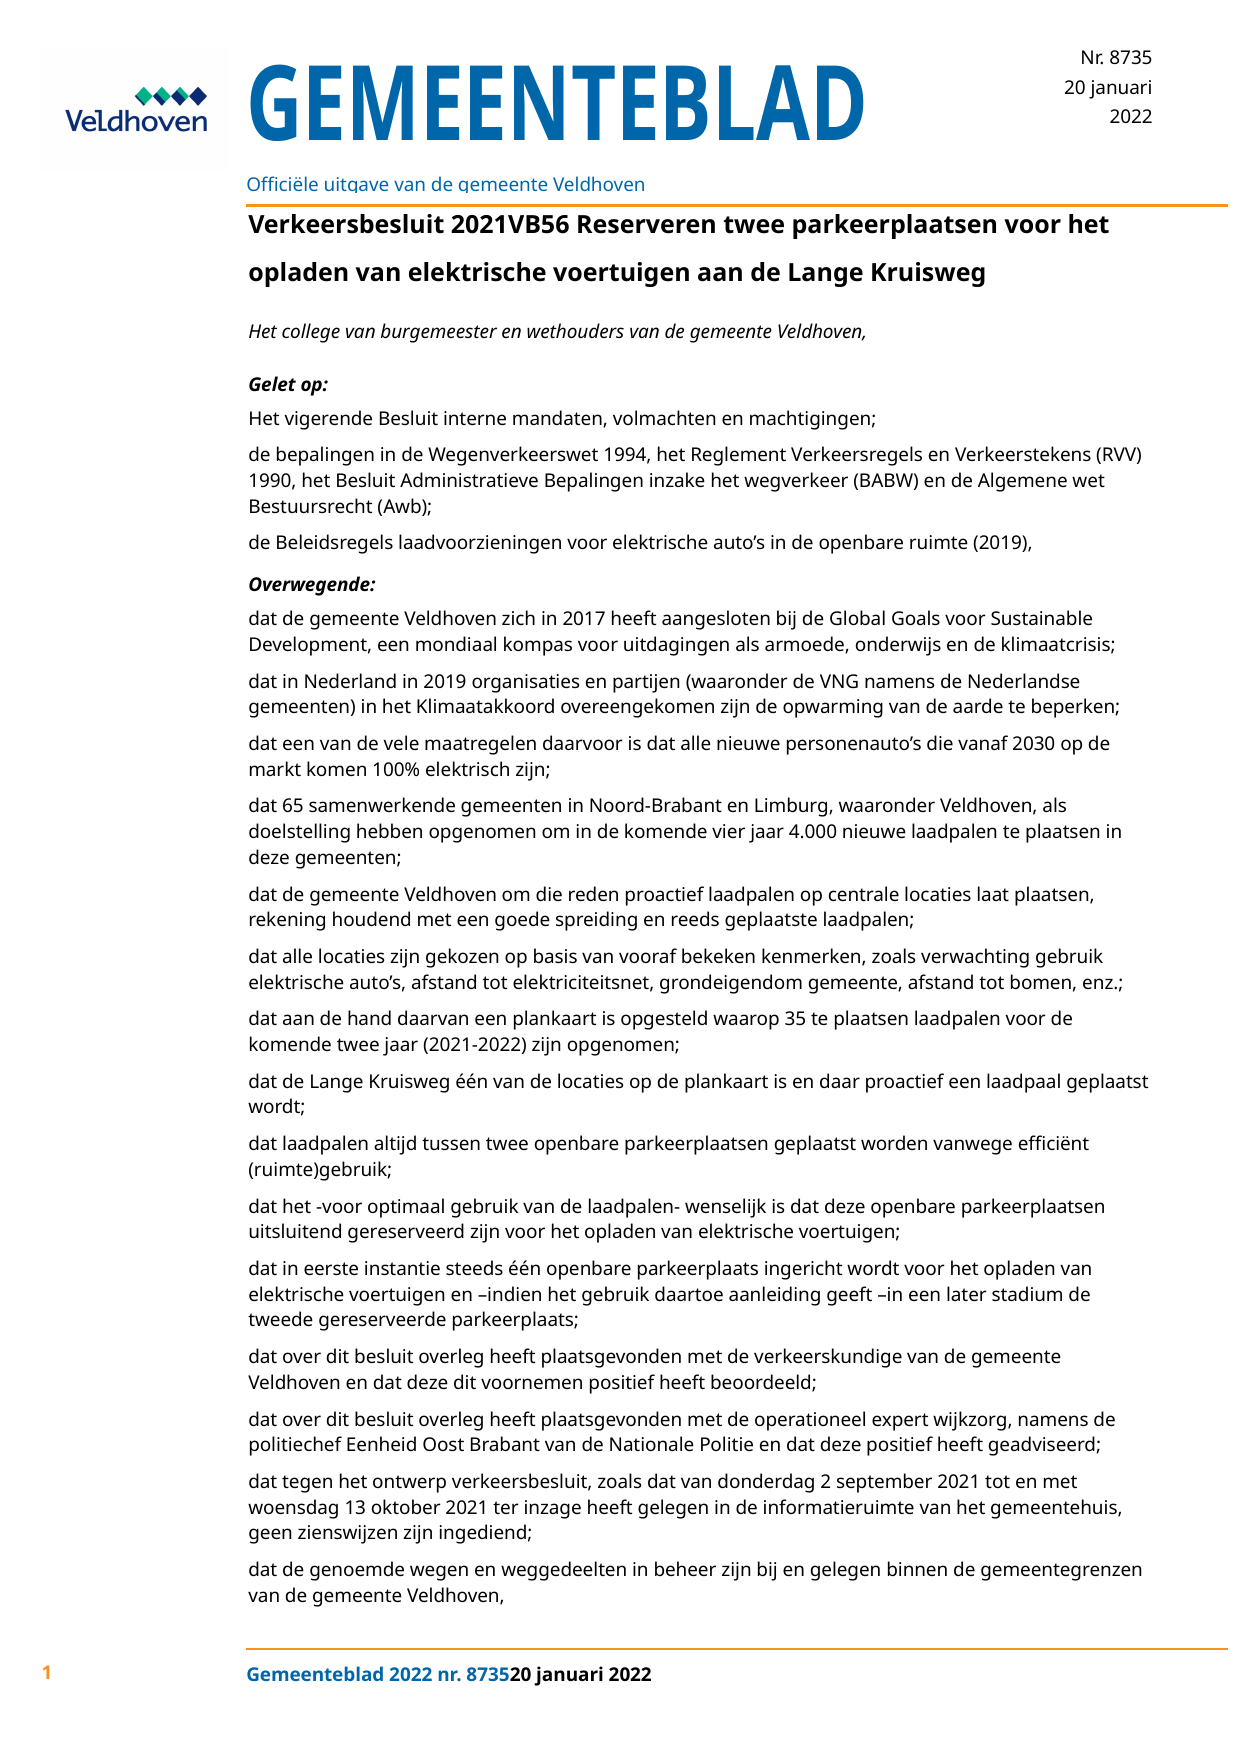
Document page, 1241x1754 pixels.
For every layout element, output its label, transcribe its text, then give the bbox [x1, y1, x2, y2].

text dat 65 samenwerkende gemeenten in Noord-Brabant en Limburg, waaronder Veldhoven, als doelstelling hebben opgenomen om in de komende vier jaar 4.000 nieuwe laadpalen te plaatsen in deze gemeenten; [248, 793, 1152, 870]
text dat in Nederland in 2019 organisaties en partijen (waaronder de VNG namens de Nederlandse gemeenten) in het Klimaatakkoord overeengekomen zijn de opwarming van de aarde te beperken; [248, 668, 1152, 719]
text dat het -voor optimaal gebruik van de laadpalen- wenselijk is dat deze openbare parkeerplaatsen uitsluitend gereserveerd zijn voor het opladen van elektrische voertuigen; [248, 1193, 1152, 1244]
text dat de gemeente Veldhoven om die reden proactief laadpalen op centrale locaties laat plaatsen, rekening houdend met een goede spreiding en reeds geplaatste laadpalen; [248, 881, 1152, 932]
text de Beleidsregels laadvoorzieningen voor elektrische auto’s in de openbare ruimte (2019), [248, 529, 1152, 555]
picture [41, 47, 231, 172]
text dat aan de hand daarvan een plankaart is opgesteld waarop 35 te plaatsen laadpalen voor de komende twee jaar (2021-2022) zijn opgenomen; [248, 1006, 1152, 1057]
text dat tegen het ontwerp verkeersbesluit, zoals dat van donderdag 2 september 2021 tot en met woensdag 13 oktober 2021 ter inzage heeft gelegen in de informatieruimte van het gemeentehuis, geen zienswijzen zijn ingediend; [248, 1468, 1152, 1545]
text dat laadpalen altijd tussen twee openbare parkeerplaatsen geplaatst worden vanwege efficiënt (ruimte)gebruik; [248, 1130, 1152, 1182]
text dat over dit besluit overleg heeft plaatsgevonden met de verkeerskundige van de gemeente Veldhoven en dat deze dit voornemen positief heeft beoordeeld; [248, 1343, 1152, 1395]
text dat over dit besluit overleg heeft plaatsgevonden met de operationeel expert wijkzorg, namens de politiechef Eenheid Oost Brabant van de Nationale Politie en dat deze positief heeft geadviseerd; [248, 1406, 1152, 1457]
text dat de genoemde wegen en weggedeelten in beheer zijn bij en gelegen binnen de gemeentegrenzen van de gemeente Veldhoven, [248, 1556, 1152, 1608]
text dat de Lange Kruisweg één van de locaties op de plankaart is en daar proactief een laadpaal geplaatst wordt; [248, 1068, 1152, 1119]
text Het college van burgemeester en wethouders van de gemeente Veldhoven, [248, 318, 1152, 344]
text Overwegende: [248, 571, 1152, 597]
text dat alle locaties zijn gekozen op basis van vooraf bekeken kenmerken, zoals verwachting gebruik elektrische auto’s, afstand tot elektriciteitsnet, grondeigendom gemeente, afstand tot bomen, enz.; [248, 943, 1152, 995]
text dat in eerste instantie steeds één openbare parkeerplaats ingericht wordt voor het opladen van elektrische voertuigen en –indien het gebruik daartoe aanleiding geeft –in een later stadium de tweede gereserveerde parkeerplaats; [248, 1255, 1152, 1332]
text de bepalingen in de Wegenverkeerswet 1994, het Reglement Verkeersregels en Verkeerstekens (RVV) 1990, het Besluit Administratieve Bepalingen inzake het wegverkeer (BABW) en de Algemene wet Bestuursrecht (Awb); [248, 441, 1152, 519]
text Het vigerende Besluit interne mandaten, volmachten en machtigingen; [248, 405, 1152, 431]
text Verkeersbesluit 2021VB56 Reserveren twee parkeerplaatsen voor het opladen van elektrische voertuigen aan de Lange Kruisweg [248, 207, 1152, 288]
text Gelet op: [248, 371, 1152, 396]
text dat de gemeente Veldhoven zich in 2017 heeft aangesloten bij de Global Goals voor Sustainable Development, een mondiaal kompas voor uitdagingen als armoede, onderwijs en de klimaatcrisis; [248, 606, 1152, 657]
text dat een van de vele maatregelen daarvoor is dat alle nieuwe personenauto’s die vanaf 2030 op de markt komen 100% elektrisch zijn; [248, 730, 1152, 782]
